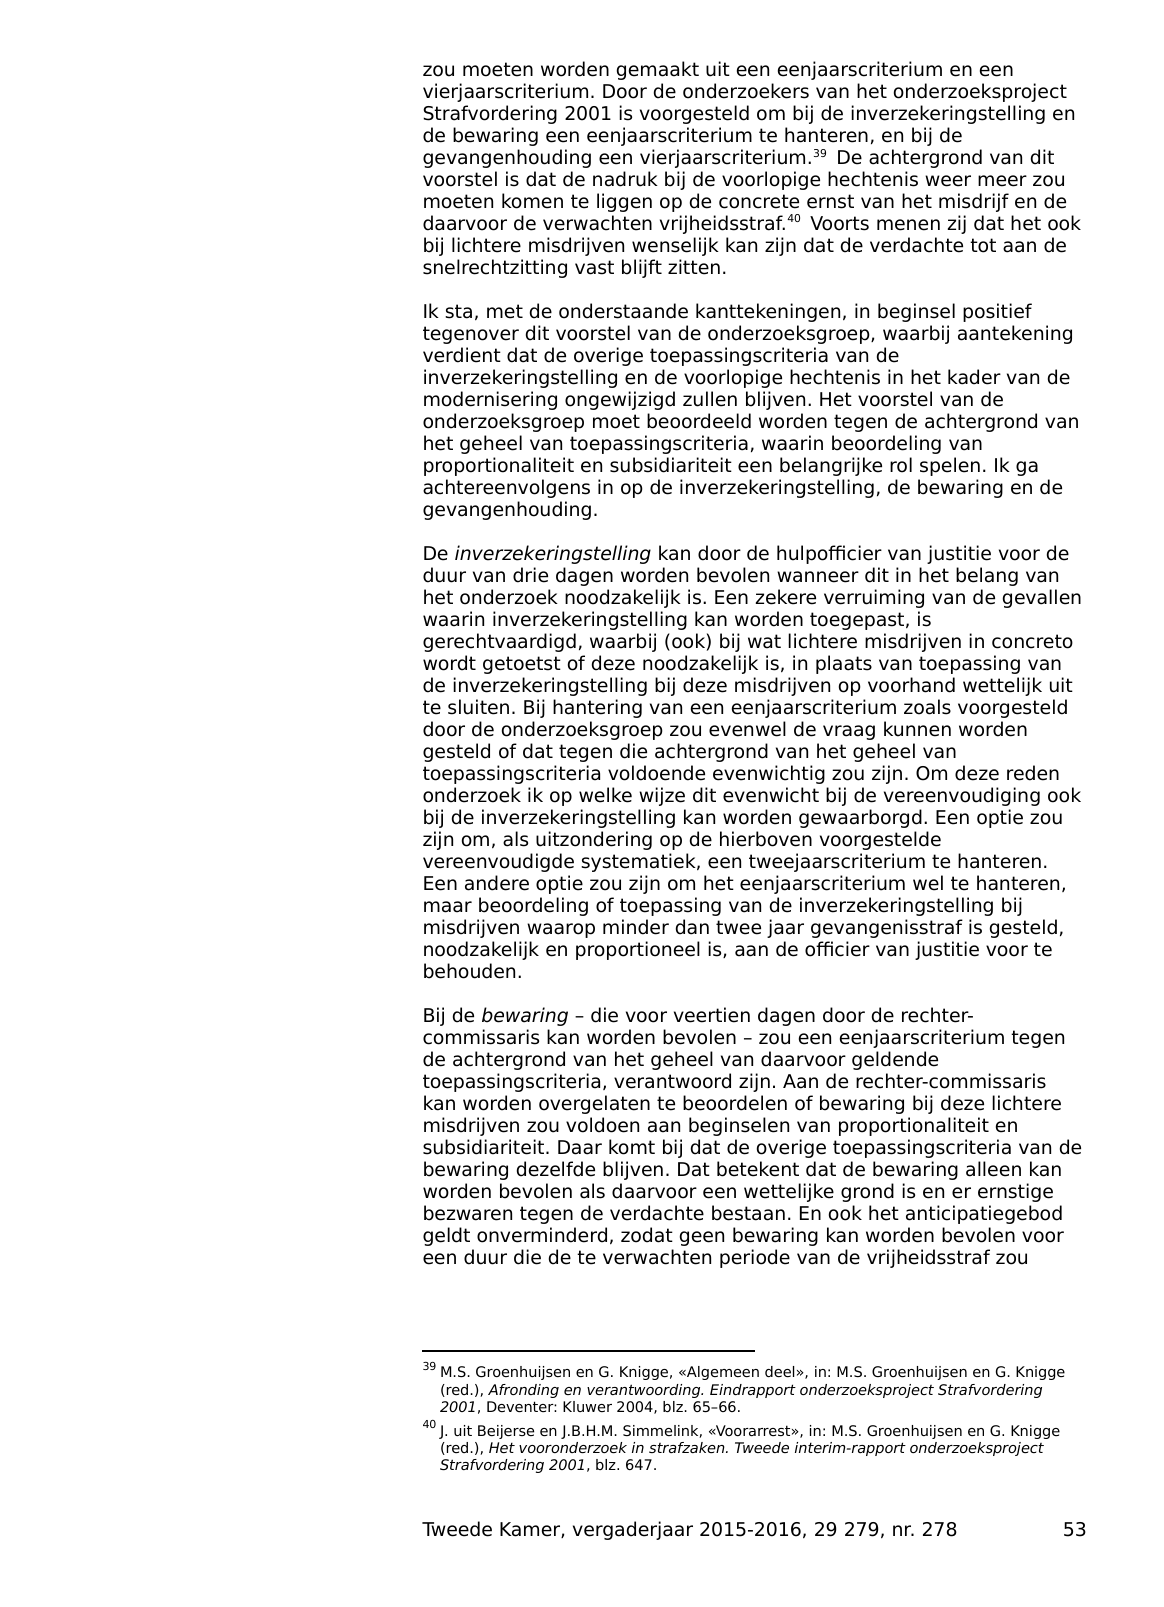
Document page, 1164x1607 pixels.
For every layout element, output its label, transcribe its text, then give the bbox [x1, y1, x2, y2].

text Bij de bewaring – die voor veertien dagen door de rechter-commissaris kan worden bevolen – zou een eenjaarscriterium tegen de achtergrond van het geheel van daarvoor geldende toepassingscriteria, verantwoord zijn. Aan de rechter-commissaris kan worden overgelaten te beoordelen of bewaring bij deze lichtere misdrijven zou voldoen aan beginselen van proportionaliteit en subsidiariteit. Daar komt bij dat de overige toepassingscriteria van de bewaring dezelfde blijven. Dat betekent dat de bewaring alleen kan worden bevolen als daarvoor een wettelijke grond is en er ernstige bezwaren tegen de verdachte bestaan. En ook het anticipatiegebod geldt onverminderd, zodat geen bewaring kan worden bevolen voor een duur die de te verwachten periode van de vrijheidsstraf zou [422, 1005, 1087, 1268]
text Ik sta, met de onderstaande kanttekeningen, in beginsel positief tegenover dit voorstel van de onderzoeksgroep, waarbij aantekening verdient dat de overige toepassingscriteria van de inverzekeringstelling en de voorlopige hechtenis in het kader van de modernisering ongewijzigd zullen blijven. Het voorstel van de onderzoeksgroep moet beoordeeld worden tegen de achtergrond van het geheel van toepassingscriteria, waarin beoordeling van proportionaliteit en subsidiariteit een belangrijke rol spelen. Ik ga achtereenvolgens in op de inverzekeringstelling, de bewaring en de gevangenhouding. [422, 301, 1087, 521]
text zou moeten worden gemaakt uit een eenjaarscriterium en een vierjaarscriterium. Door de onderzoekers van het onderzoeksproject Strafvordering 2001 is voorgesteld om bij de inverzekeringstelling en de bewaring een eenjaarscriterium te hanteren, en bij de gevangenhouding een vierjaarscriterium. De achtergrond van dit voorstel is dat de nadruk bij de voorlopige hechtenis weer meer zou moeten komen te liggen op de concrete ernst van het misdrijf en de daarvoor de verwachten vrijheidsstraf. Voorts menen zij dat het ook bij lichtere misdrijven wenselijk kan zijn dat de verdachte tot aan de snelrechtzitting vast blijft zitten. [422, 59, 1087, 279]
text De inverzekeringstelling kan door de hulpofficier van justitie voor de duur van drie dagen worden bevolen wanneer dit in het belang van het onderzoek noodzakelijk is. Een zekere verruiming van de gevallen waarin inverzekeringstelling kan worden toegepast, is gerechtvaardigd, waarbij (ook) bij wat lichtere misdrijven in concreto wordt getoetst of deze noodzakelijk is, in plaats van toepassing van de inverzekeringstelling bij deze misdrijven op voorhand wettelijk uit te sluiten. Bij hantering van een eenjaarscriterium zoals voorgesteld door de onderzoeksgroep zou evenwel de vraag kunnen worden gesteld of dat tegen die achtergrond van het geheel van toepassingscriteria voldoende evenwichtig zou zijn. Om deze reden onderzoek ik op welke wijze dit evenwicht bij de vereenvoudiging ook bij de inverzekeringstelling kan worden gewaarborgd. Een optie zou zijn om, als uitzondering op de hierboven voorgestelde vereenvoudigde systematiek, een tweejaarscriterium te hanteren. Een andere optie zou zijn om het eenjaarscriterium wel te hanteren, maar beoordeling of toepassing van de inverzekeringstelling bij misdrijven waarop minder dan twee jaar gevangenisstraf is gesteld, noodzakelijk en proportioneel is, aan de officier van justitie voor te behouden. [422, 543, 1087, 983]
text J. uit Beijerse en J.B.H.M. Simmelink, «Voorarrest», in: M.S. Groenhuijsen en G. Knigge (red.), Het vooronderzoek in strafzaken. Tweede interim-rapport onderzoeksproject Strafvordering 2001, blz. 647. [422, 1418, 1087, 1474]
text M.S. Groenhuijsen en G. Knigge, «Algemeen deel», in: M.S. Groenhuijsen en G. Knigge (red.), Afronding en verantwoording. Eindrapport onderzoeksproject Strafvordering 2001, Deventer: Kluwer 2004, blz. 65–66. [422, 1360, 1087, 1416]
